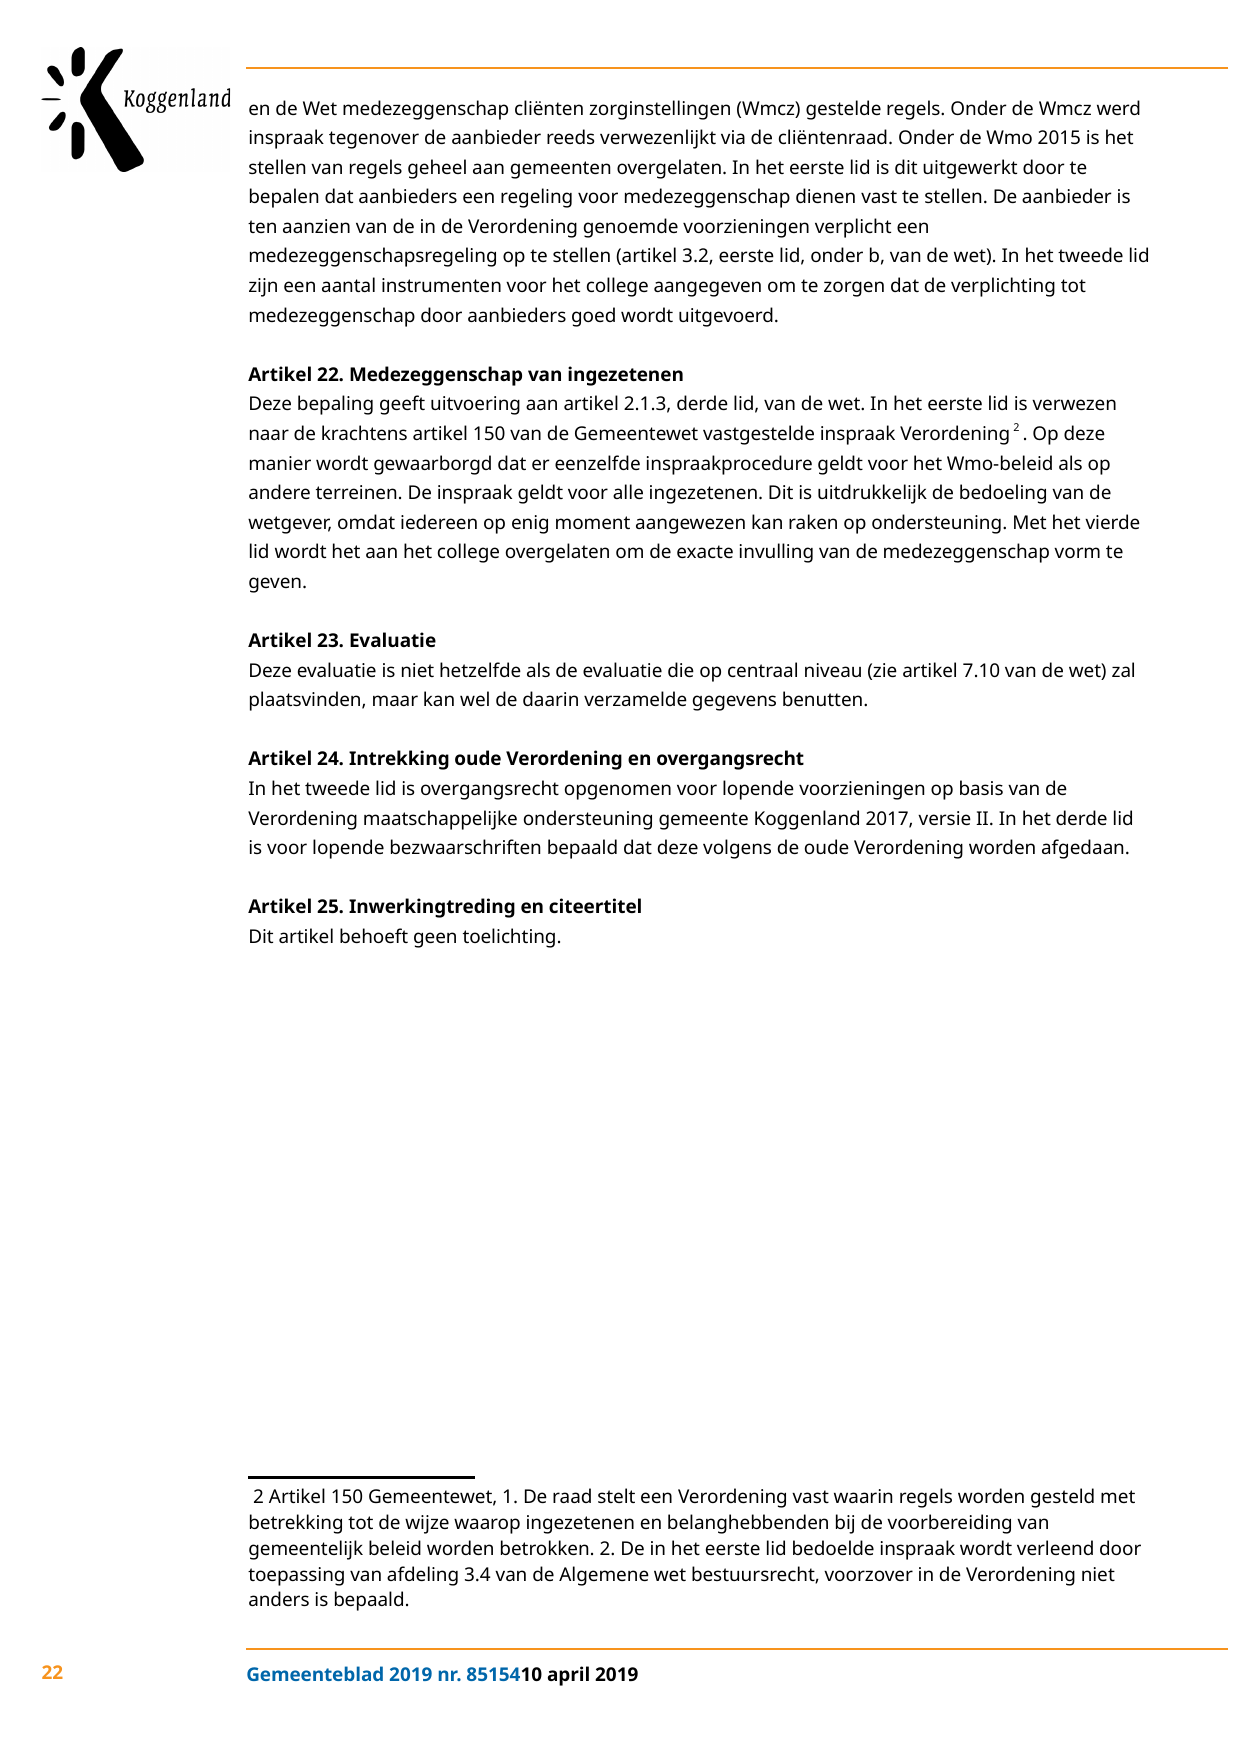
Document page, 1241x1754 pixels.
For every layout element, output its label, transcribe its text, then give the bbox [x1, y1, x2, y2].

text Artikel 25. Inwerkingtreding en citeertitel [248, 893, 1152, 919]
text Dit artikel behoeft geen toelichting. [248, 923, 1152, 949]
text en de Wet medezeggenschap cliënten zorginstellingen (Wmcz) gestelde regels. Onder de Wmcz werd inspraak tegenover de aanbieder reeds verwezenlijkt via de cliëntenraad. Onder de Wmo 2015 is het stellen van regels geheel aan gemeenten overgelaten. In het eerste lid is dit uitgewerkt door te bepalen dat aanbieders een regeling voor medezeggenschap dienen vast te stellen. De aanbieder is ten aanzien van de in de Verordening genoemde voorzieningen verplicht een medezeggenschapsregeling op te stellen (artikel 3.2, eerste lid, onder b, van de wet). In het tweede lid zijn een aantal instrumenten voor het college aangegeven om te zorgen dat de verplichting tot medezeggenschap door aanbieders goed wordt uitgevoerd. [248, 95, 1152, 328]
text Deze evaluatie is niet hetzelfde als de evaluatie die op centraal niveau (zie artikel 7.10 van de wet) zal plaatsvinden, maar kan wel de daarin verzamelde gegevens benutten. [248, 657, 1152, 712]
text Artikel 150 Gemeentewet, 1. De raad stelt een Verordening vast waarin regels worden gesteld met betrekking tot de wijze waarop ingezetenen en belanghebbenden bij de voorbereiding van gemeentelijk beleid worden betrokken. 2. De in het eerste lid bedoelde inspraak wordt verleend door toepassing van afdeling 3.4 van de Algemene wet bestuursrecht, voorzover in de Verordening niet anders is bepaald. [248, 1483, 1152, 1612]
picture [41, 47, 231, 172]
text Artikel 24. Intrekking oude Verordening en overgangsrecht [248, 746, 1152, 771]
text Artikel 22. Medezeggenschap van ingezetenen [248, 361, 1152, 387]
text Deze bepaling geeft uitvoering aan artikel 2.1.3, derde lid, van de wet. In het eerste lid is verwezen naar de krachtens artikel 150 van de Gemeentewet vastgestelde inspraak Verordening. Op deze manier wordt gewaarborgd dat er eenzelfde inspraakprocedure geldt voor het Wmo-beleid als op andere terreinen. De inspraak geldt voor alle ingezetenen. Dit is uitdrukkelijk de bedoeling van de wetgever, omdat iedereen op enig moment aangewezen kan raken op ondersteuning. Met het vierde lid wordt het aan het college overgelaten om de exacte invulling van de medezeggenschap vorm te geven. [248, 391, 1152, 594]
text In het tweede lid is overgangsrecht opgenomen voor lopende voorzieningen op basis van de Verordening maatschappelijke ondersteuning gemeente Koggenland 2017, versie II. In het derde lid is voor lopende bezwaarschriften bepaald dat deze volgens de oude Verordening worden afgedaan. [248, 775, 1152, 860]
text Artikel 23. Evaluatie [248, 627, 1152, 653]
